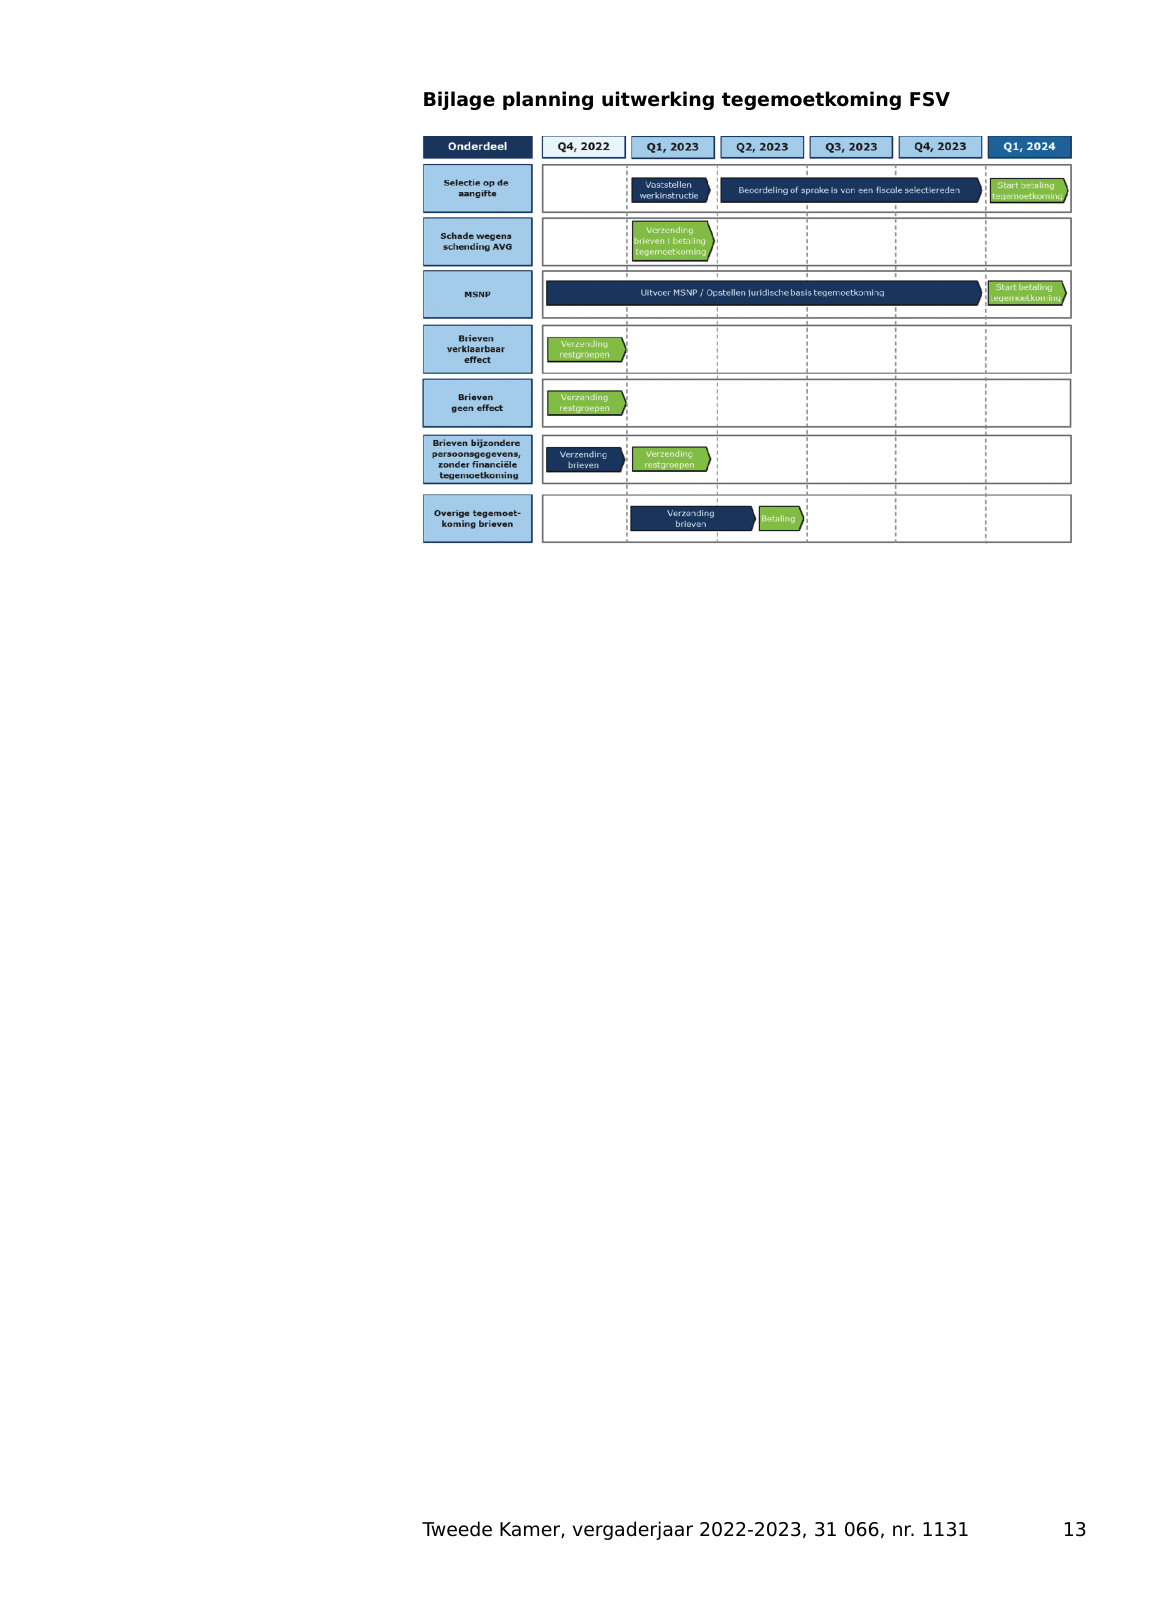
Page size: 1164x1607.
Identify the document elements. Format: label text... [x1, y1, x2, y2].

picture [422, 136, 1072, 544]
subtitle Bijlage planning uitwerking tegemoetkoming FSV [77, 89, 1087, 111]
